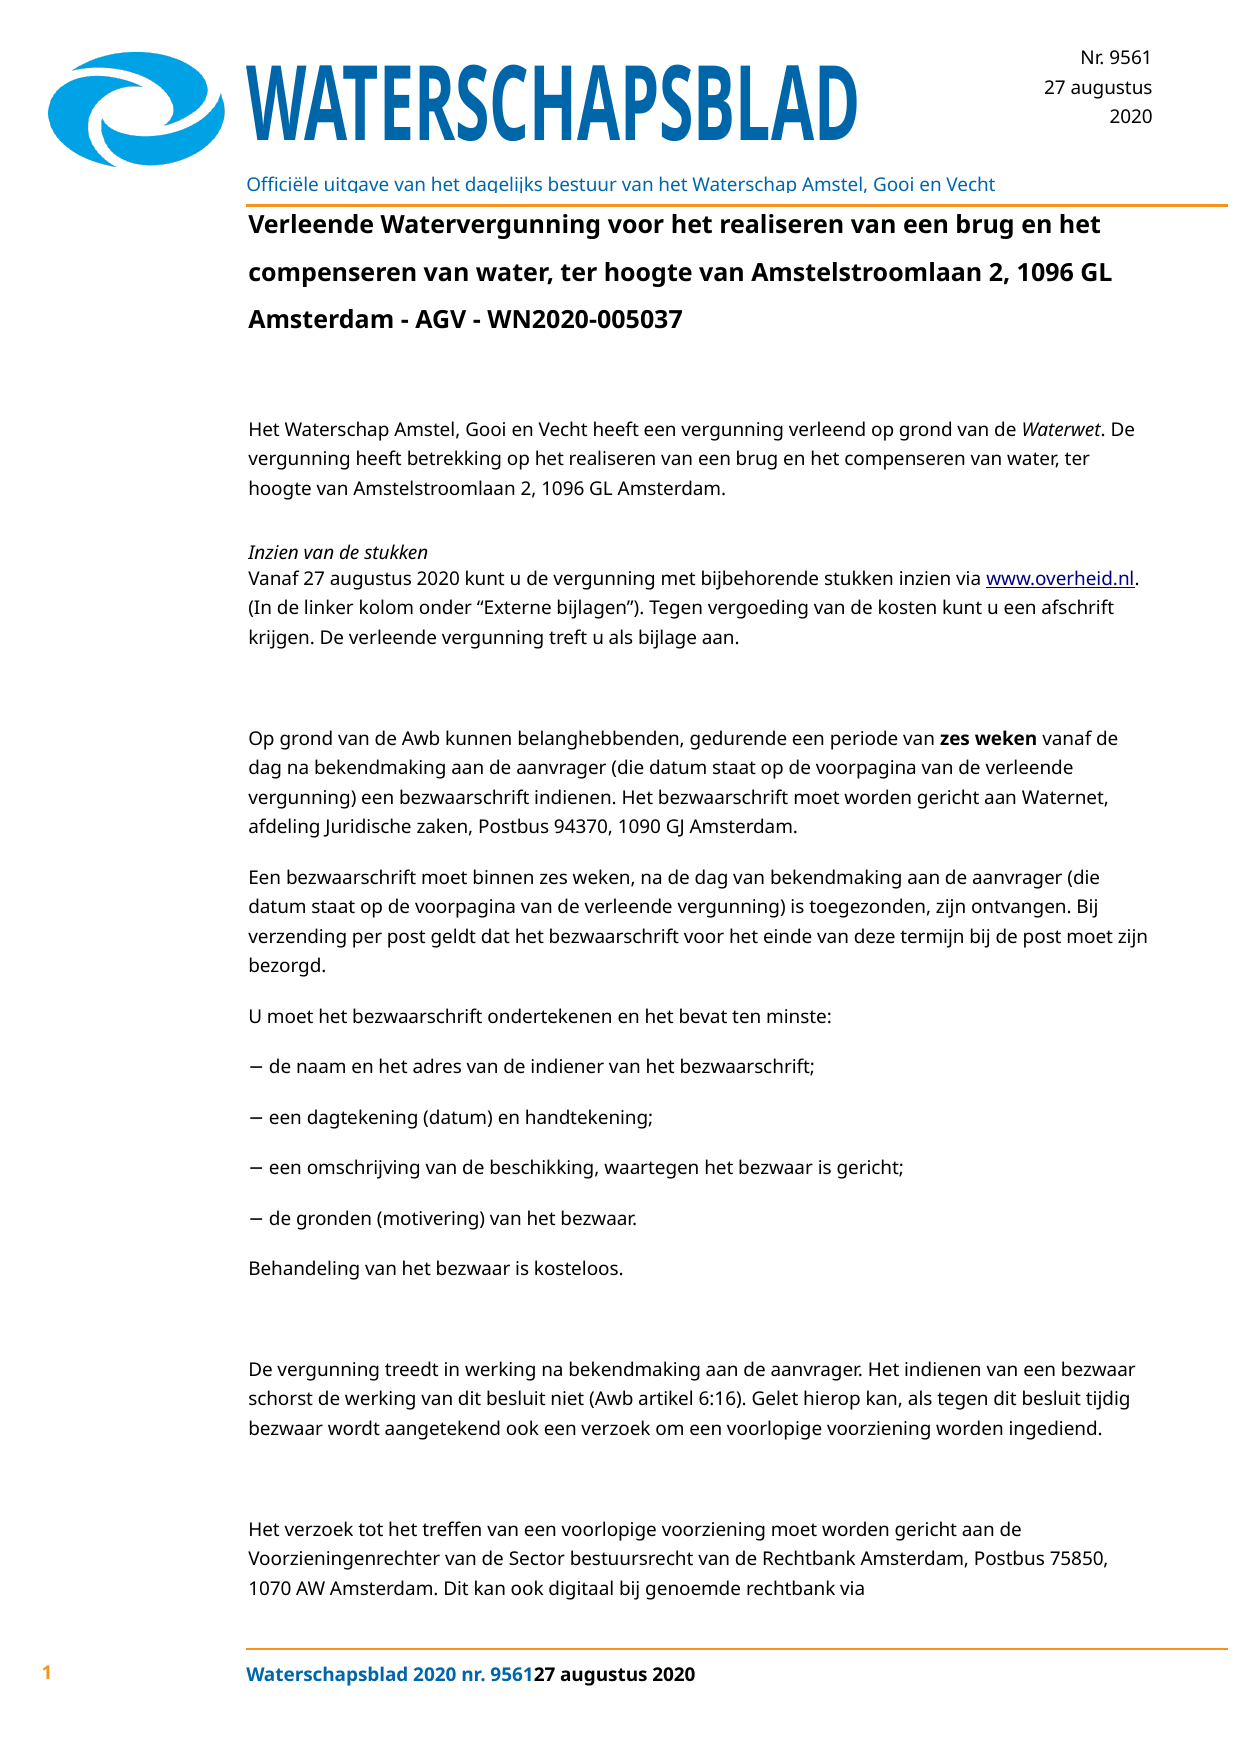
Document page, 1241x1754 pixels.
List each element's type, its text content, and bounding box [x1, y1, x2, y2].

text − de naam en het adres van de indiener van het bezwaarschrift; [248, 1053, 1152, 1079]
text Het Waterschap Amstel, Gooi en Vecht heeft een vergunning verleend op grond van de Waterwet. De vergunning heeft betrekking op het realiseren van een brug en het compenseren van water, ter hoogte van Amstelstroomlaan 2, 1096 GL Amsterdam. [248, 416, 1152, 501]
text Inzien van de stukken [248, 539, 1152, 565]
text Op grond van de Awb kunnen belanghebbenden, gedurende een periode van zes weken vanaf de dag na bekendmaking aan de aanvrager (die datum staat op de voorpagina van de verleende vergunning) een bezwaarschrift indienen. Het bezwaarschrift moet worden gericht aan Waternet, afdeling Juridische zaken, Postbus 94370, 1090 GJ Amsterdam. [248, 725, 1152, 839]
text Het verzoek tot het treffen van een voorlopige voorziening moet worden gericht aan de Voorzieningenrechter van de Sector bestuursrecht van de Rechtbank Amsterdam, Postbus 75850, 1070 AW Amsterdam. Dit kan ook digitaal bij genoemde rechtbank via [248, 1516, 1152, 1601]
picture [41, 47, 231, 172]
text U moet het bezwaarschrift ondertekenen en het bevat ten minste: [248, 1003, 1152, 1029]
text Vanaf 27 augustus 2020 kunt u de vergunning met bijbehorende stukken inzien via www.overheid.nl. (In de linker kolom onder “Externe bijlagen”). Tegen vergoeding van de kosten kunt u een afschrift krijgen. De verleende vergunning treft u als bijlage aan. [248, 565, 1152, 650]
text − een omschrijving van de beschikking, waartegen het bezwaar is gericht; [248, 1154, 1152, 1180]
text De vergunning treedt in werking na bekendmaking aan de aanvrager. Het indienen van een bezwaar schorst de werking van dit besluit niet (Awb artikel 6:16). Gelet hierop kan, als tegen dit besluit tijdig bezwaar wordt aangetekend ook een verzoek om een voorlopige voorziening worden ingediend. [248, 1356, 1152, 1441]
text Verleende Watervergunning voor het realiseren van een brug en het compenseren van water, ter hoogte van Amstelstroomlaan 2, 1096 GL Amsterdam - AGV - WN2020-005037 [248, 207, 1152, 336]
text Een bezwaarschrift moet binnen zes weken, na de dag van bekendmaking aan de aanvrager (die datum staat op de voorpagina van de verleende vergunning) is toegezonden, zijn ontvangen. Bij verzending per post geldt dat het bezwaarschrift voor het einde van deze termijn bij de post moet zijn bezorgd. [248, 864, 1152, 978]
text − een dagtekening (datum) en handtekening; [248, 1104, 1152, 1130]
text − de gronden (motivering) van het bezwaar. [248, 1205, 1152, 1231]
text Behandeling van het bezwaar is kosteloos. [248, 1255, 1152, 1281]
